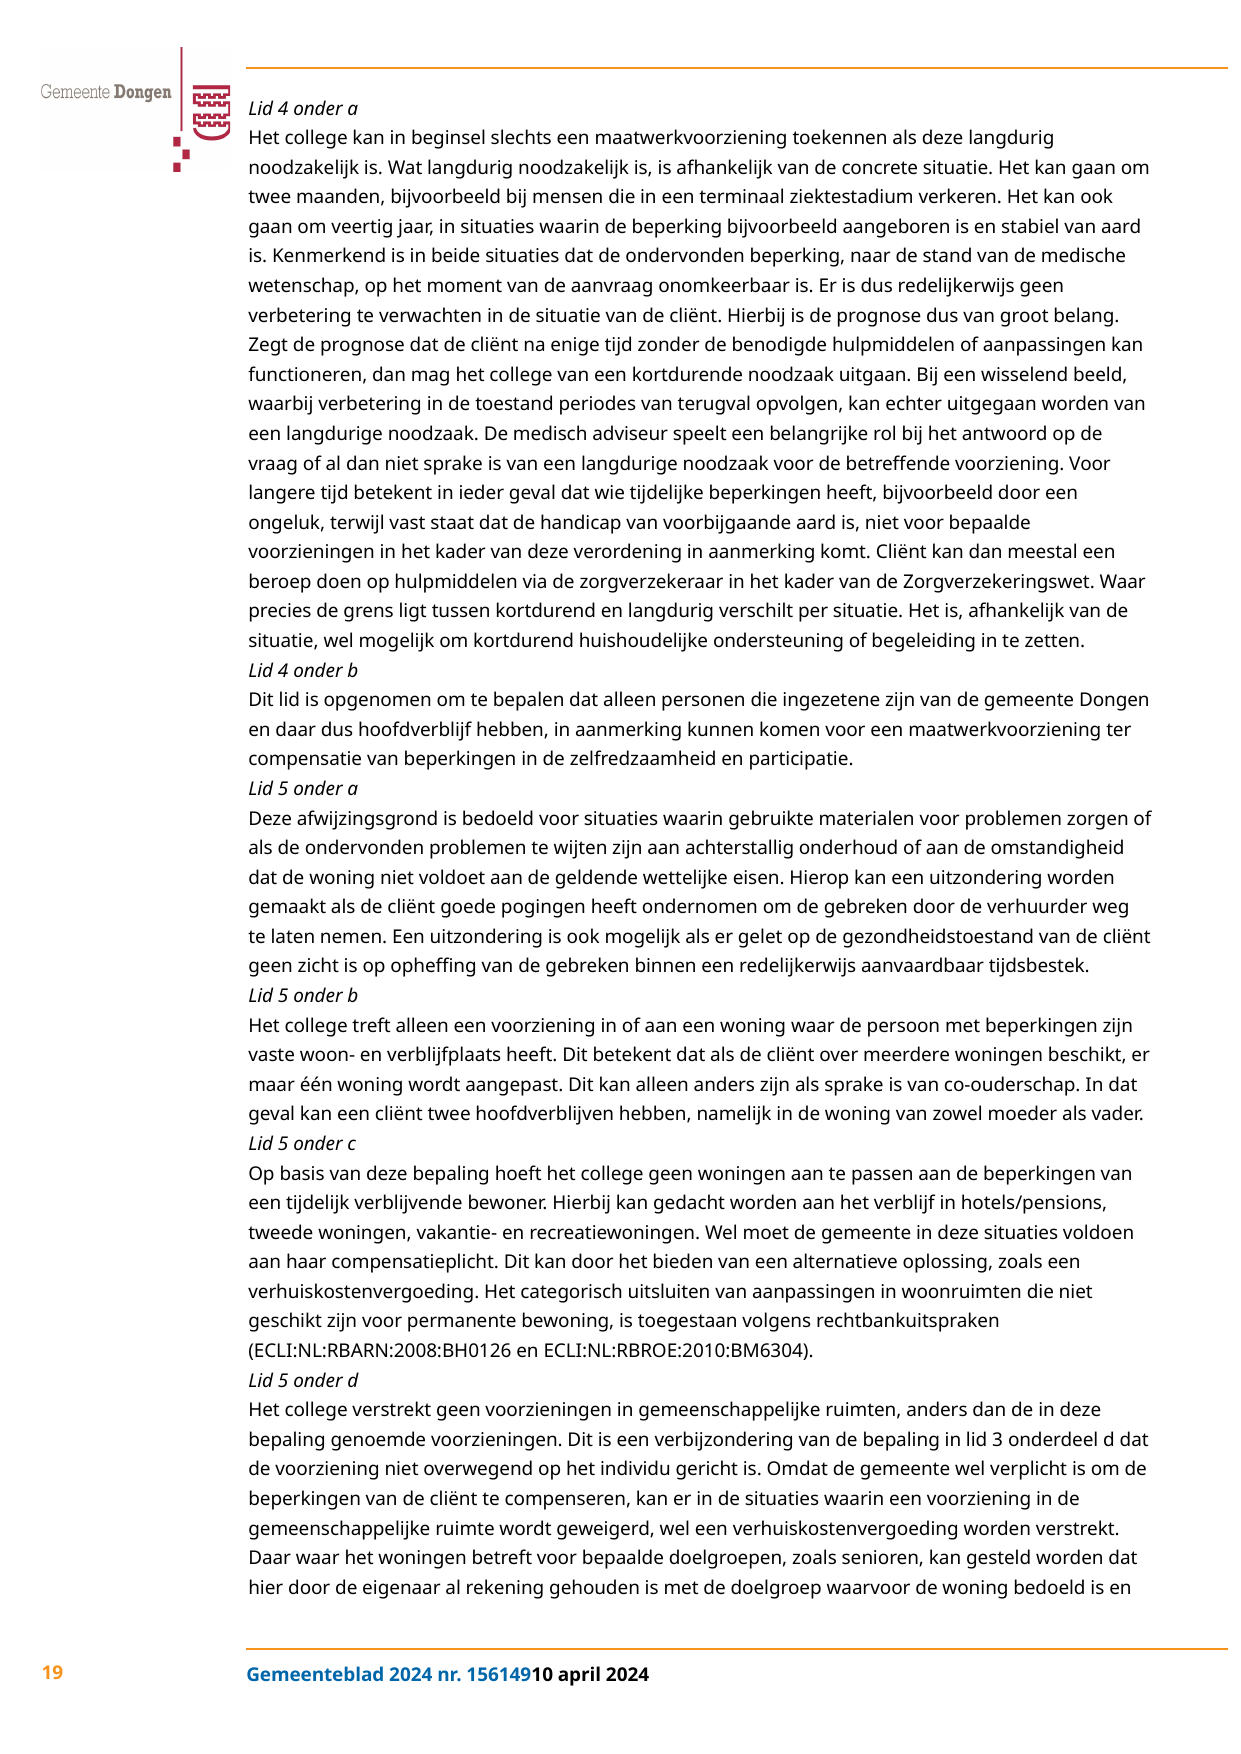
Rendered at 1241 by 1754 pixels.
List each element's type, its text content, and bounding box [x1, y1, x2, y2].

text Lid 5 onder a [248, 775, 1152, 801]
text Het college verstrekt geen voorzieningen in gemeenschappelijke ruimten, anders dan de in deze bepaling genoemde voorzieningen. Dit is een verbijzondering van de bepaling in lid 3 onderdeel d dat de voorziening niet overwegend op het individu gericht is. Omdat de gemeente wel verplicht is om de beperkingen van de cliënt te compenseren, kan er in de situaties waarin een voorziening in de gemeenschappelijke ruimte wordt geweigerd, wel een verhuiskostenvergoeding worden verstrekt. Daar waar het woningen betreft voor bepaalde doelgroepen, zoals senioren, kan gesteld worden dat hier door de eigenaar al rekening gehouden is met de doelgroep waarvoor de woning bedoeld is en [248, 1396, 1152, 1600]
text Lid 5 onder b [248, 982, 1152, 1008]
text Lid 5 onder d [248, 1367, 1152, 1393]
text Lid 5 onder c [248, 1130, 1152, 1156]
text Lid 4 onder b [248, 657, 1152, 683]
text Op basis van deze bepaling hoeft het college geen woningen aan te passen aan de beperkingen van een tijdelijk verblijvende bewoner. Hierbij kan gedacht worden aan het verblijf in hotels/pensions, tweede woningen, vakantie‐ en recreatiewoningen. Wel moet de gemeente in deze situaties voldoen aan haar compensatieplicht. Dit kan door het bieden van een alternatieve oplossing, zoals een verhuiskostenvergoeding. Het categorisch uitsluiten van aanpassingen in woonruimten die niet geschikt zijn voor permanente bewoning, is toegestaan volgens rechtbankuitspraken (ECLI:NL:RBARN:2008:BH0126 en ECLI:NL:RBROE:2010:BM6304). [248, 1160, 1152, 1363]
text Lid 4 onder a [248, 95, 1152, 121]
text Deze afwijzingsgrond is bedoeld voor situaties waarin gebruikte materialen voor problemen zorgen of als de ondervonden problemen te wijten zijn aan achterstallig onderhoud of aan de omstandigheid dat de woning niet voldoet aan de geldende wettelijke eisen. Hierop kan een uitzondering worden gemaakt als de cliënt goede pogingen heeft ondernomen om de gebreken door de verhuurder weg te laten nemen. Een uitzondering is ook mogelijk als er gelet op de gezondheidstoestand van de cliënt geen zicht is op opheffing van de gebreken binnen een redelijkerwijs aanvaardbaar tijdsbestek. [248, 805, 1152, 978]
picture [41, 47, 231, 172]
text Het college kan in beginsel slechts een maatwerkvoorziening toekennen als deze langdurig noodzakelijk is. Wat langdurig noodzakelijk is, is afhankelijk van de concrete situatie. Het kan gaan om twee maanden, bijvoorbeeld bij mensen die in een terminaal ziektestadium verkeren. Het kan ook gaan om veertig jaar, in situaties waarin de beperking bijvoorbeeld aangeboren is en stabiel van aard is. Kenmerkend is in beide situaties dat de ondervonden beperking, naar de stand van de medische wetenschap, op het moment van de aanvraag onomkeerbaar is. Er is dus redelijkerwijs geen verbetering te verwachten in de situatie van de cliënt. Hierbij is de prognose dus van groot belang. Zegt de prognose dat de cliënt na enige tijd zonder de benodigde hulpmiddelen of aanpassingen kan functioneren, dan mag het college van een kortdurende noodzaak uitgaan. Bij een wisselend beeld, waarbij verbetering in de toestand periodes van terugval opvolgen, kan echter uitgegaan worden van een langdurige noodzaak. De medisch adviseur speelt een belangrijke rol bij het antwoord op de vraag of al dan niet sprake is van een langdurige noodzaak voor de betreffende voorziening. Voor langere tijd betekent in ieder geval dat wie tijdelijke beperkingen heeft, bijvoorbeeld door een ongeluk, terwijl vast staat dat de handicap van voorbijgaande aard is, niet voor bepaalde voorzieningen in het kader van deze verordening in aanmerking komt. Cliënt kan dan meestal een beroep doen op hulpmiddelen via de zorgverzekeraar in het kader van de Zorgverzekeringswet. Waar precies de grens ligt tussen kortdurend en langdurig verschilt per situatie. Het is, afhankelijk van de situatie, wel mogelijk om kortdurend huishoudelijke ondersteuning of begeleiding in te zetten. [248, 124, 1152, 653]
text Dit lid is opgenomen om te bepalen dat alleen personen die ingezetene zijn van de gemeente Dongen en daar dus hoofdverblijf hebben, in aanmerking kunnen komen voor een maatwerkvoorziening ter compensatie van beperkingen in de zelfredzaamheid en participatie. [248, 686, 1152, 771]
text Het college treft alleen een voorziening in of aan een woning waar de persoon met beperkingen zijn vaste woon- en verblijfplaats heeft. Dit betekent dat als de cliënt over meerdere woningen beschikt, er maar één woning wordt aangepast. Dit kan alleen anders zijn als sprake is van co-ouderschap. In dat geval kan een cliënt twee hoofdverblijven hebben, namelijk in de woning van zowel moeder als vader. [248, 1012, 1152, 1126]
